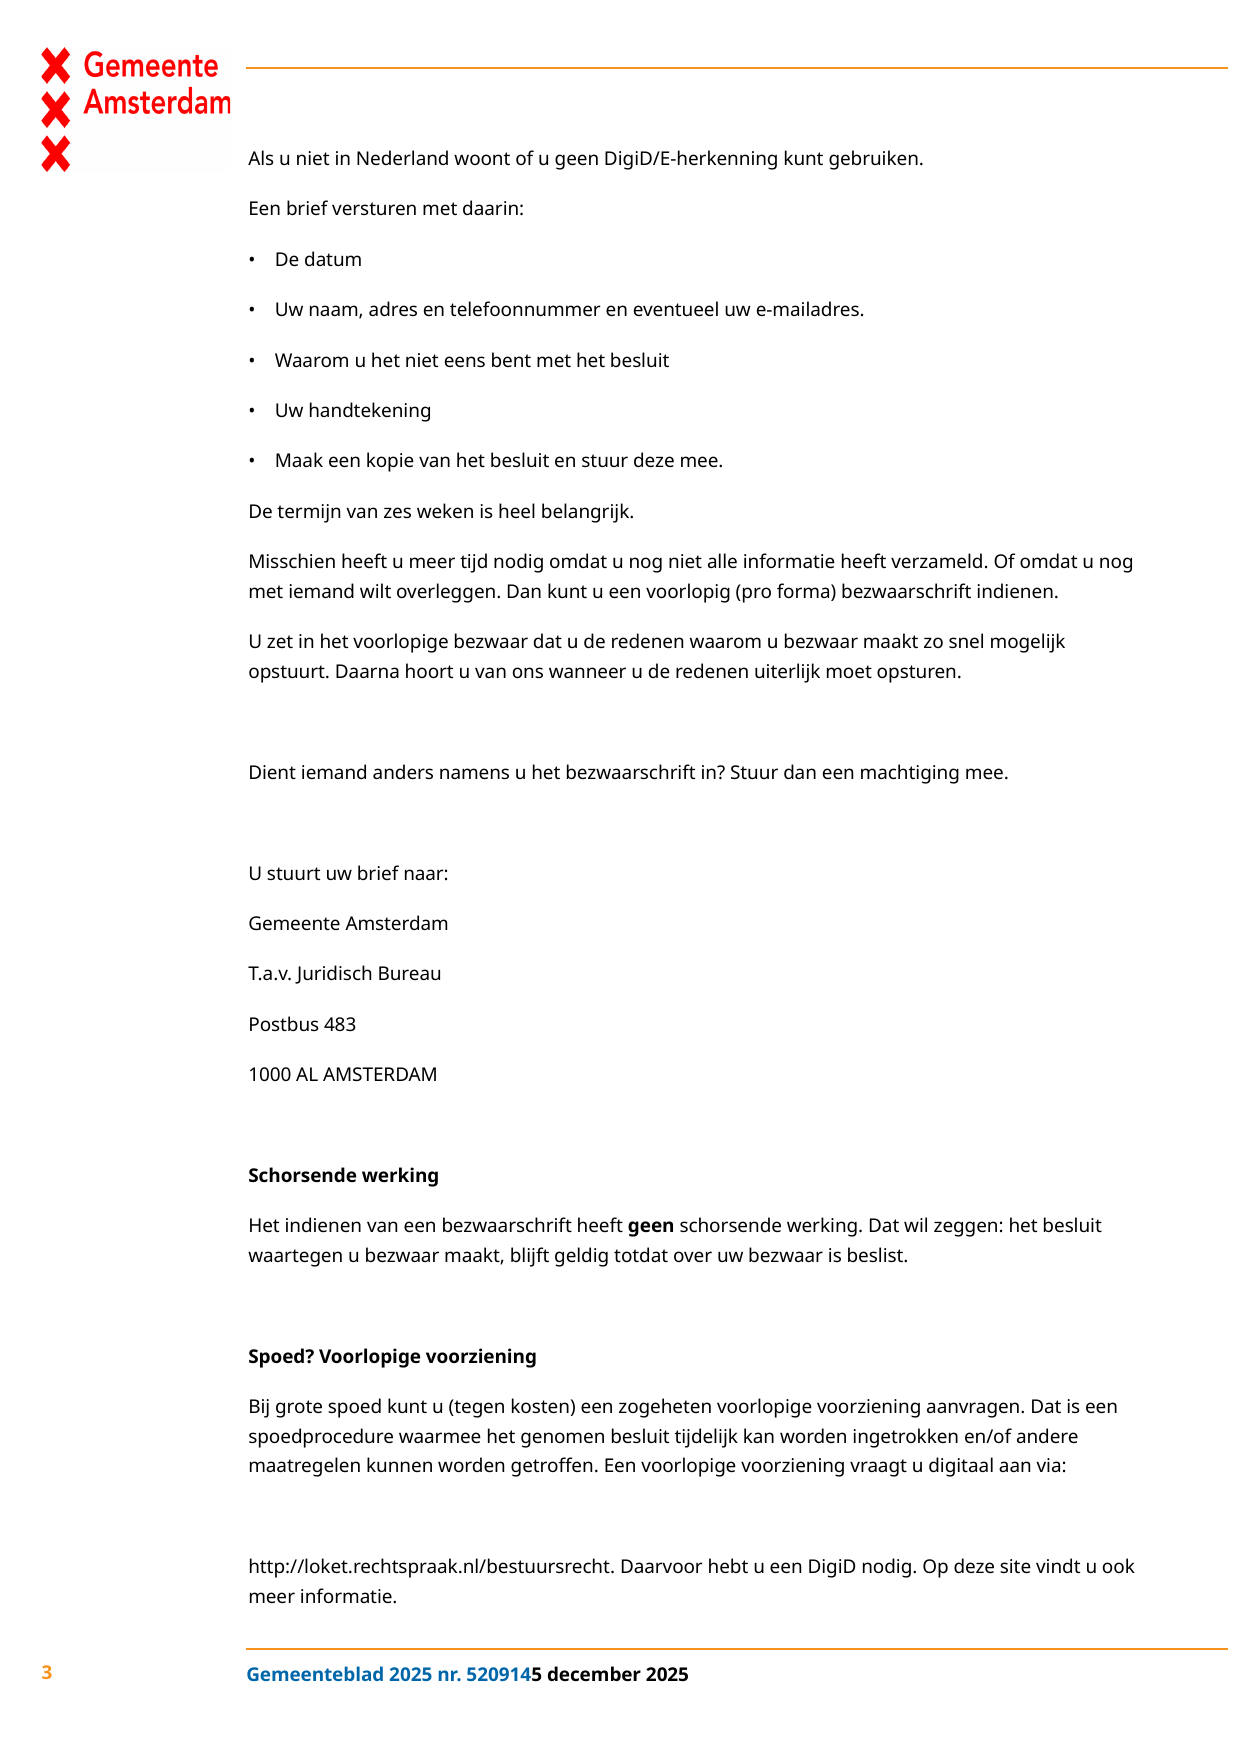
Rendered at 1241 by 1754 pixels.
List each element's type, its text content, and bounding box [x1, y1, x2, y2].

text De termijn van zes weken is heel belangrijk. [248, 498, 1152, 524]
text Een brief versturen met daarin: [248, 196, 1152, 221]
text • De datum [248, 246, 1152, 272]
text http://loket.rechtspraak.nl/bestuursrecht. Daarvoor hebt u een DigiD nodig. Op deze site vindt u ook meer informatie. [248, 1553, 1152, 1609]
text • Waarom u het niet eens bent met het besluit [248, 347, 1152, 373]
text • Maak een kopie van het besluit en stuur deze mee. [248, 448, 1152, 473]
text Het indienen van een bezwaarschrift heeft geen schorsende werking. Dat wil zeggen: het besluit waartegen u bezwaar maakt, blijft geldig totdat over uw bezwaar is beslist. [248, 1213, 1152, 1268]
text Gemeente Amsterdam [248, 910, 1152, 936]
text Dient iemand anders namens u het bezwaarschrift in? Stuur dan een machtiging mee. [248, 759, 1152, 785]
text U stuurt uw brief naar: [248, 860, 1152, 886]
text Misschien heeft u meer tijd nodig omdat u nog niet alle informatie heeft verzameld. Of omdat u nog met iemand wilt overleggen. Dan kunt u een voorlopig (pro forma) bezwaarschrift indienen. [248, 548, 1152, 604]
text T.a.v. Juridisch Bureau [248, 961, 1152, 986]
text Als u niet in Nederland woont of u geen DigiD/E-herkenning kunt gebruiken. [248, 145, 1152, 171]
text Spoed? Voorlopige voorziening [248, 1343, 1152, 1369]
text • Uw handtekening [248, 397, 1152, 423]
text Bij grote spoed kunt u (tegen kosten) een zogeheten voorlopige voorziening aanvragen. Dat is een spoedprocedure waarmee het genomen besluit tijdelijk kan worden ingetrokken en/of andere maatregelen kunnen worden getroffen. Een voorlopige voorziening vraagt u digitaal aan via: [248, 1393, 1152, 1478]
text U zet in het voorlopige bezwaar dat u de redenen waarom u bezwaar maakt zo snel mogelijk opstuurt. Daarna hoort u van ons wanneer u de redenen uiterlijk moet opsturen. [248, 628, 1152, 684]
text 1000 AL AMSTERDAM [248, 1061, 1152, 1087]
text • Uw naam, adres en telefoonnummer en eventueel uw e-mailadres. [248, 296, 1152, 322]
picture [41, 47, 231, 172]
text Schorsende werking [248, 1162, 1152, 1188]
text Postbus 483 [248, 1011, 1152, 1037]
